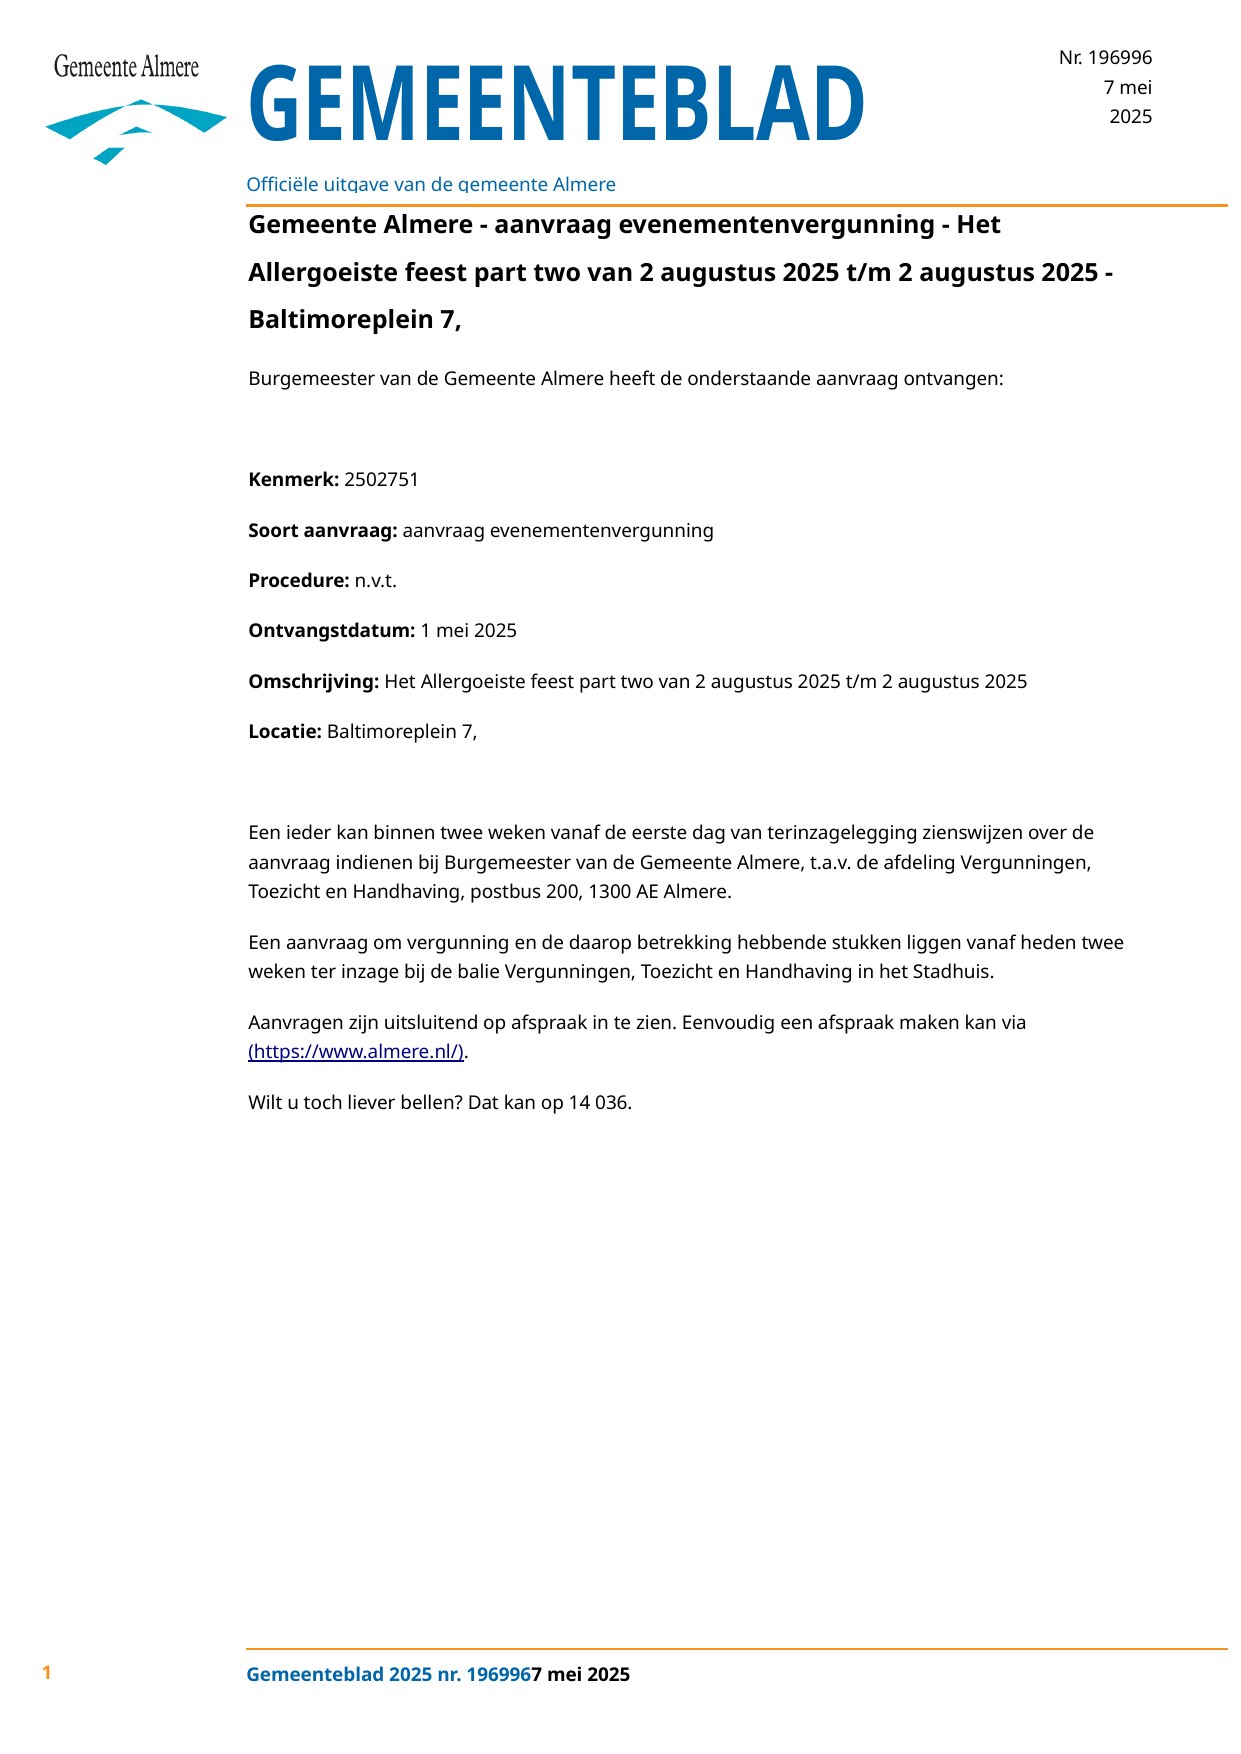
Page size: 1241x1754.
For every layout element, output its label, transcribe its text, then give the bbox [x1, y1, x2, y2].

text Een ieder kan binnen twee weken vanaf de eerste dag van terinzagelegging zienswijzen over de aanvraag indienen bij Burgemeester van de Gemeente Almere, t.a.v. de afdeling Vergunningen, Toezicht en Handhaving, postbus 200, 1300 AE Almere. [248, 819, 1152, 904]
text Een aanvraag om vergunning en de daarop betrekking hebbende stukken liggen vanaf heden twee weken ter inzage bij de balie Vergunningen, Toezicht en Handhaving in het Stadhuis. [248, 929, 1152, 984]
text Wilt u toch liever bellen? Dat kan op 14 036. [248, 1089, 1152, 1114]
text Omschrijving: Het Allergoeiste feest part two van 2 augustus 2025 t/m 2 augustus 2025 [248, 668, 1152, 694]
text Gemeente Almere - aanvraag evenementenvergunning - Het Allergoeiste feest part two van 2 augustus 2025 t/m 2 augustus 2025 - Baltimoreplein 7, [248, 207, 1152, 336]
text Procedure: n.v.t. [248, 567, 1152, 593]
text Locatie: Baltimoreplein 7, [248, 718, 1152, 744]
text Burgemeester van de Gemeente Almere heeft de onderstaande aanvraag ontvangen: [248, 366, 1152, 391]
text Kenmerk: 2502751 [248, 466, 1152, 492]
picture [41, 47, 231, 172]
text Ontvangstdatum: 1 mei 2025 [248, 618, 1152, 643]
text Aanvragen zijn uitsluitend op afspraak in te zien. Eenvoudig een afspraak maken kan via (https://www.almere.nl/). [248, 1009, 1152, 1064]
text Soort aanvraag: aanvraag evenementenvergunning [248, 517, 1152, 542]
